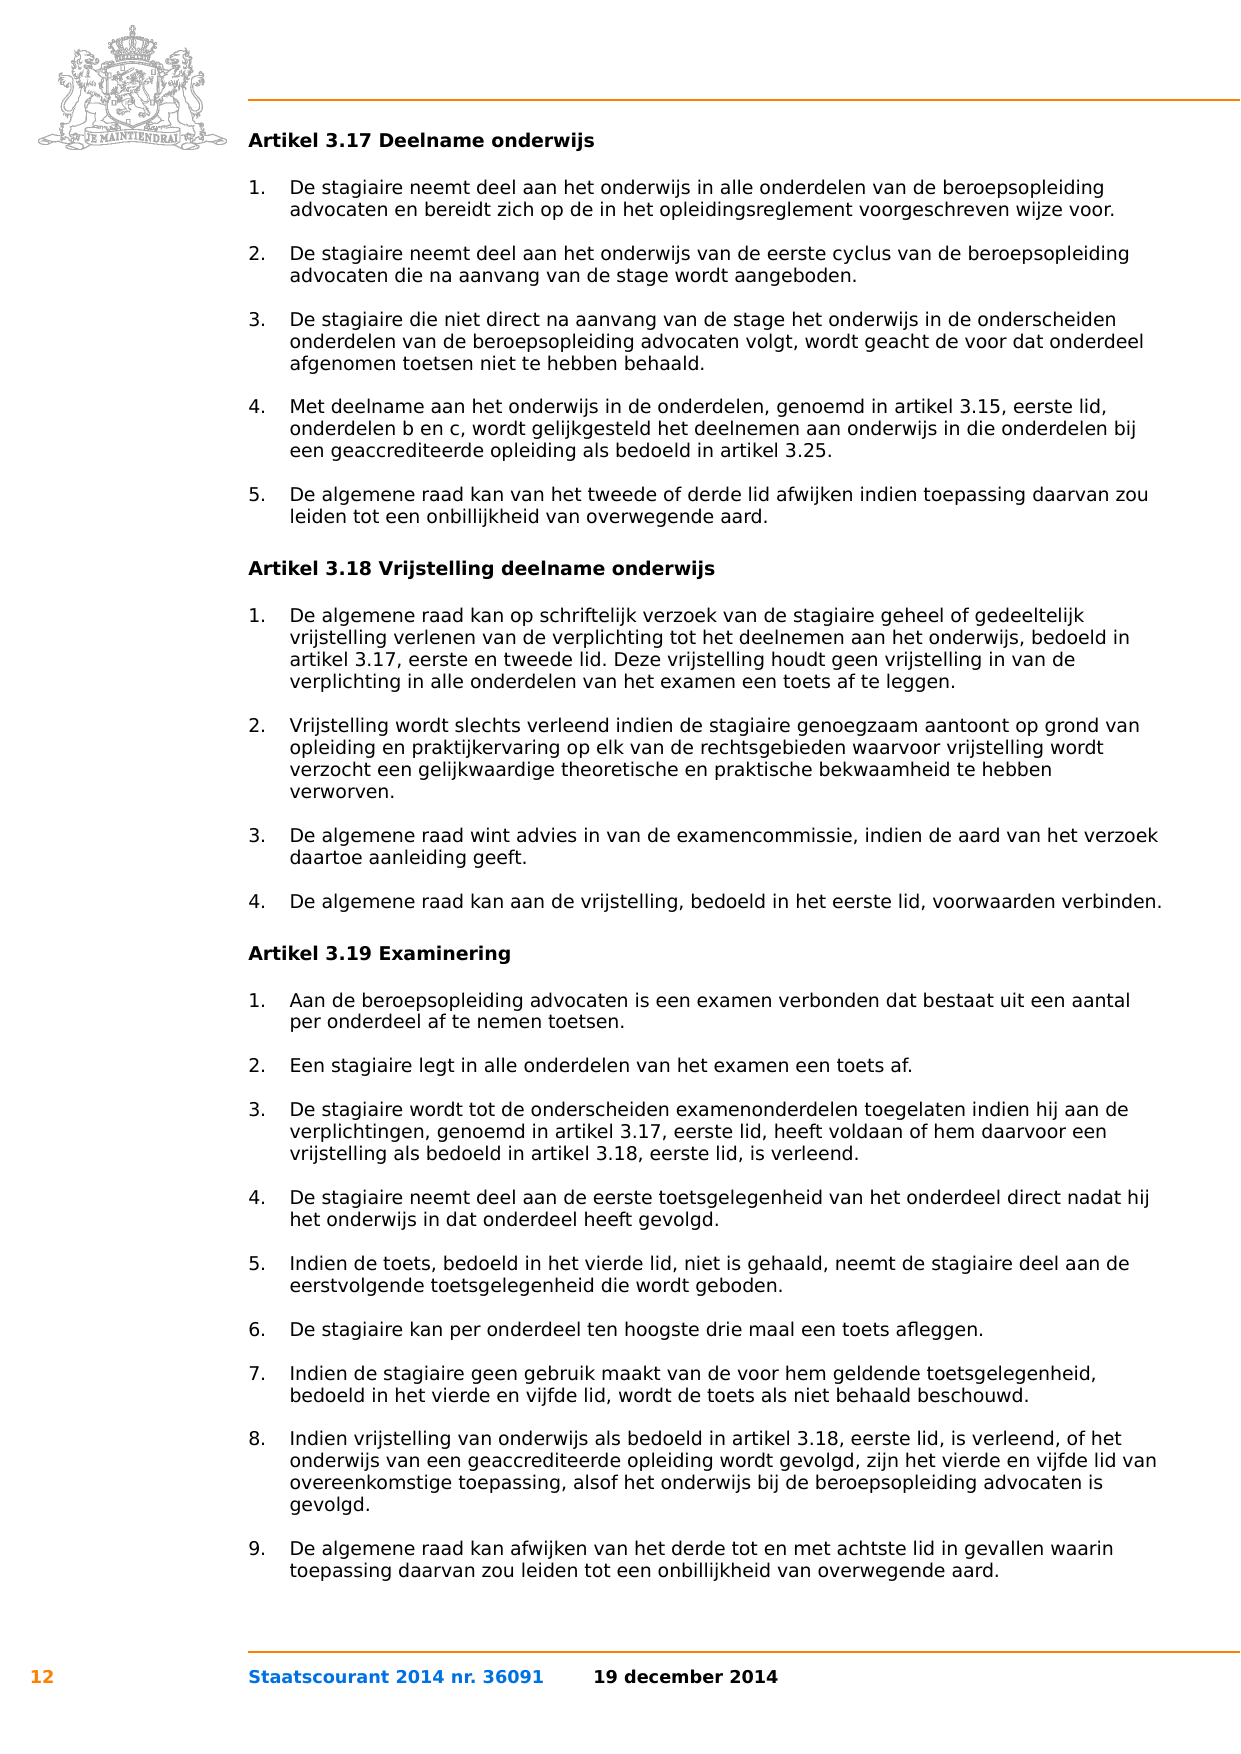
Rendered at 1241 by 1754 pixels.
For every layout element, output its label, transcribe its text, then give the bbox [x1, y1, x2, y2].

text 4. De stagiaire neemt deel aan de eerste toetsgelegenheid van het onderdeel direct nadat hij het onderwijs in dat onderdeel heeft gevolgd. [248, 1187, 1163, 1231]
text 1. De stagiaire neemt deel aan het onderwijs in alle onderdelen van de beroepsopleiding advocaten en bereidt zich op de in het opleidingsreglement voorgeschreven wijze voor. [248, 177, 1163, 221]
picture [38, 25, 227, 150]
text 5. Indien de toets, bedoeld in het vierde lid, niet is gehaald, neemt de stagiaire deel aan de eerstvolgende toetsgelegenheid die wordt geboden. [248, 1253, 1163, 1297]
text 2. Een stagiaire legt in alle onderdelen van het examen een toets af. [248, 1055, 1163, 1077]
subtitle Artikel 3.17 Deelname onderwijs [248, 130, 1163, 152]
text 3. De stagiaire die niet direct na aanvang van de stage het onderwijs in de onderscheiden onderdelen van de beroepsopleiding advocaten volgt, wordt geacht de voor dat onderdeel afgenomen toetsen niet te hebben behaald. [248, 308, 1163, 374]
text 2. De stagiaire neemt deel aan het onderwijs van de eerste cyclus van de beroepsopleiding advocaten die na aanvang van de stage wordt aangeboden. [248, 243, 1163, 287]
text 5. De algemene raad kan van het tweede of derde lid afwijken indien toepassing daarvan zou leiden tot een onbillijkheid van overwegende aard. [248, 484, 1163, 528]
subtitle Artikel 3.19 Examinering [248, 942, 1163, 964]
text 4. De algemene raad kan aan de vrijstelling, bedoeld in het eerste lid, voorwaarden verbinden. [248, 891, 1163, 912]
text 9. De algemene raad kan afwijken van het derde tot en met achtste lid in gevallen waarin toepassing daarvan zou leiden tot een onbillijkheid van overwegende aard. [248, 1538, 1163, 1582]
text 8. Indien vrijstelling van onderwijs als bedoeld in artikel 3.18, eerste lid, is verleend, of het onderwijs van een geaccrediteerde opleiding wordt gevolgd, zijn het vierde en vijfde lid van overeenkomstige toepassing, alsof het onderwijs bij de beroepsopleiding advocaten is gevolgd. [248, 1428, 1163, 1516]
subtitle Artikel 3.18 Vrijstelling deelname onderwijs [248, 558, 1163, 580]
text 1. De algemene raad kan op schriftelijk verzoek van de stagiaire geheel of gedeeltelijk vrijstelling verlenen van de verplichting tot het deelnemen aan het onderwijs, bedoeld in artikel 3.17, eerste en tweede lid. Deze vrijstelling houdt geen vrijstelling in van de verplichting in alle onderdelen van het examen een toets af te leggen. [248, 605, 1163, 693]
text 1. Aan de beroepsopleiding advocaten is een examen verbonden dat bestaat uit een aantal per onderdeel af te nemen toetsen. [248, 989, 1163, 1033]
text 7. Indien de stagiaire geen gebruik maakt van de voor hem geldende toetsgelegenheid, bedoeld in het vierde en vijfde lid, wordt de toets als niet behaald beschouwd. [248, 1362, 1163, 1406]
text 6. De stagiaire kan per onderdeel ten hoogste drie maal een toets afleggen. [248, 1319, 1163, 1341]
text 3. De stagiaire wordt tot de onderscheiden examenonderdelen toegelaten indien hij aan de verplichtingen, genoemd in artikel 3.17, eerste lid, heeft voldaan of hem daarvoor een vrijstelling als bedoeld in artikel 3.18, eerste lid, is verleend. [248, 1099, 1163, 1165]
text 4. Met deelname aan het onderwijs in de onderdelen, genoemd in artikel 3.15, eerste lid, onderdelen b en c, wordt gelijkgesteld het deelnemen aan onderwijs in die onderdelen bij een geaccrediteerde opleiding als bedoeld in artikel 3.25. [248, 396, 1163, 462]
text 3. De algemene raad wint advies in van de examencommissie, indien de aard van het verzoek daartoe aanleiding geeft. [248, 825, 1163, 869]
text 2. Vrijstelling wordt slechts verleend indien de stagiaire genoegzaam aantoont op grond van opleiding en praktijkervaring op elk van de rechtsgebieden waarvoor vrijstelling wordt verzocht een gelijkwaardige theoretische en praktische bekwaamheid te hebben verworven. [248, 715, 1163, 803]
